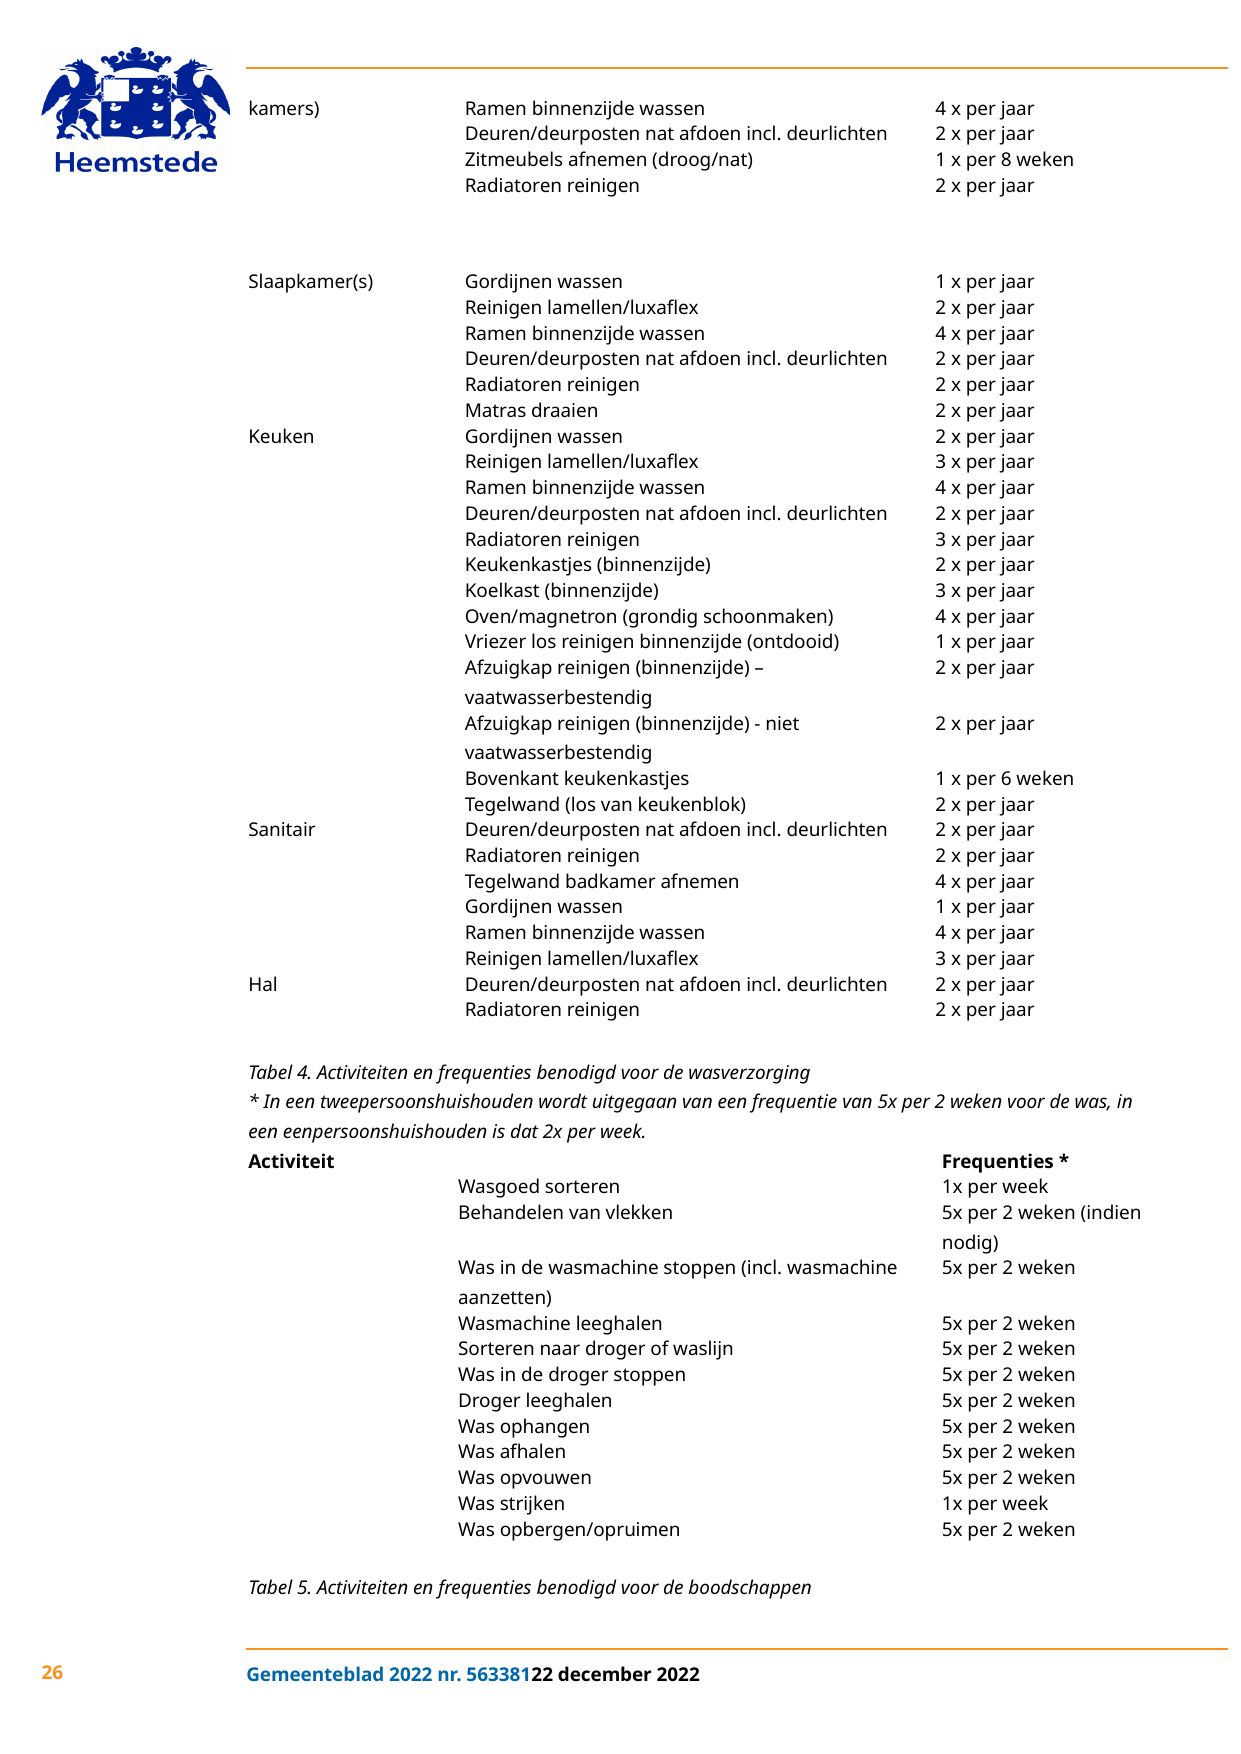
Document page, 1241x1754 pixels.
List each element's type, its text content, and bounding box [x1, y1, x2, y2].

table_cell 2 x per jaar [935, 842, 1152, 868]
table_cell 4 x per jaar [935, 320, 1152, 346]
table_cell Behandelen van vlekken [458, 1199, 942, 1254]
table_cell Tegelwand badkamer afnemen [465, 868, 935, 894]
table_cell Hal [248, 971, 464, 1026]
table_cell 1 x per 8 weken [935, 146, 1152, 172]
table_cell 4 x per jaar [935, 919, 1152, 945]
table_cell Was in de droger stoppen [458, 1361, 942, 1387]
table_cell [248, 1516, 458, 1541]
table_cell Was opvouwen [458, 1464, 942, 1490]
table_cell 2 x per jaar [935, 172, 1152, 268]
table_cell 2 x per jaar [935, 346, 1152, 371]
table_header [458, 1148, 942, 1173]
table_cell Was strijken [458, 1490, 942, 1516]
table_cell 5x per 2 weken [942, 1310, 1152, 1336]
table_cell Gordijnen wassen [465, 894, 935, 919]
table_cell Zitmeubels afnemen (droog/nat) [465, 146, 935, 172]
table_cell Ramen binnenzijde wassen [465, 95, 935, 121]
table_cell Tegelwand (los van keukenblok) [465, 791, 935, 816]
table_cell [248, 1336, 458, 1361]
table_cell 2 x per jaar [935, 710, 1152, 765]
table_cell 2 x per jaar [935, 121, 1152, 146]
table_cell 2 x per jaar [935, 397, 1152, 423]
table_cell Radiatoren reinigen [465, 526, 935, 551]
table_cell [248, 1255, 458, 1310]
table_cell Gordijnen wassen [465, 269, 935, 294]
table_cell 5x per 2 weken [942, 1439, 1152, 1464]
table_cell [248, 1464, 458, 1490]
table_cell 5x per 2 weken [942, 1361, 1152, 1387]
table_cell Radiatoren reinigen [465, 842, 935, 868]
table_cell Slaapkamer(s) [248, 269, 464, 423]
table_cell Sanitair [248, 816, 464, 971]
table_cell Afzuigkap reinigen (binnenzijde) - niet vaatwasserbestendig [465, 710, 935, 765]
table_cell [248, 1439, 458, 1464]
table_cell 2 x per jaar [935, 551, 1152, 577]
table_cell Keukenkastjes (binnenzijde) [465, 551, 935, 577]
table_cell 5x per 2 weken [942, 1516, 1152, 1541]
table_cell 3 x per jaar [935, 526, 1152, 551]
table_cell Wasmachine leeghalen [458, 1310, 942, 1336]
table_cell 1 x per jaar [935, 629, 1152, 654]
table_cell 2 x per jaar [935, 971, 1152, 997]
table_cell Vriezer los reinigen binnenzijde (ontdooid) [465, 629, 935, 654]
table_cell Was ophangen [458, 1413, 942, 1438]
table_cell [248, 1490, 458, 1516]
table_header Frequenties * [942, 1148, 1152, 1173]
picture [41, 47, 231, 172]
table_cell 2 x per jaar [935, 500, 1152, 526]
table_cell [248, 1174, 458, 1199]
table_cell 5x per 2 weken (indien nodig) [942, 1199, 1152, 1254]
table_cell Reinigen lamellen/luxaflex [465, 294, 935, 320]
table_cell Was in de wasmachine stoppen (incl. wasmachine aanzetten) [458, 1255, 942, 1310]
table_cell 2 x per jaar [935, 791, 1152, 816]
table_cell [248, 1361, 458, 1387]
table_cell Sorteren naar droger of waslijn [458, 1336, 942, 1361]
table_cell 2 x per jaar [935, 371, 1152, 397]
table_cell Droger leeghalen [458, 1387, 942, 1413]
table_cell 5x per 2 weken [942, 1336, 1152, 1361]
table_cell 4 x per jaar [935, 95, 1152, 121]
table_cell 4 x per jaar [935, 868, 1152, 894]
table_cell Oven/magnetron (grondig schoonmaken) [465, 603, 935, 629]
table_cell 2 x per jaar [935, 423, 1152, 448]
table_cell Radiatoren reinigen [465, 172, 935, 268]
table_cell Radiatoren reinigen [465, 997, 935, 1026]
table_cell 4 x per jaar [935, 474, 1152, 500]
table_cell 5x per 2 weken [942, 1255, 1152, 1310]
table_cell 5x per 2 weken [942, 1387, 1152, 1413]
table_cell Was opbergen/opruimen [458, 1516, 942, 1541]
text * In een tweepersoonshuishouden wordt uitgegaan van een frequentie van 5x per 2 weken voor de was, in een eenpersoonshuishouden is dat 2x per week. [248, 1088, 1152, 1144]
table_cell Ramen binnenzijde wassen [465, 474, 935, 500]
table_cell Koelkast (binnenzijde) [465, 577, 935, 603]
table_cell [248, 1413, 458, 1438]
table_cell [248, 1199, 458, 1254]
table_cell Deuren/deurposten nat afdoen incl. deurlichten [465, 500, 935, 526]
table_cell 1x per week [942, 1490, 1152, 1516]
table_cell Reinigen lamellen/luxaflex [465, 449, 935, 474]
table_cell Deuren/deurposten nat afdoen incl. deurlichten [465, 971, 935, 997]
table_cell 2 x per jaar [935, 654, 1152, 710]
table_cell 1x per week [942, 1174, 1152, 1199]
table_cell Ramen binnenzijde wassen [465, 320, 935, 346]
table_cell Deuren/deurposten nat afdoen incl. deurlichten [465, 121, 935, 146]
table_cell Ramen binnenzijde wassen [465, 919, 935, 945]
table_cell 5x per 2 weken [942, 1464, 1152, 1490]
table_cell Keuken [248, 423, 464, 816]
table_cell Radiatoren reinigen [465, 371, 935, 397]
table_cell 3 x per jaar [935, 577, 1152, 603]
table_cell [248, 1387, 458, 1413]
table_cell Deuren/deurposten nat afdoen incl. deurlichten [465, 346, 935, 371]
table_cell Wasgoed sorteren [458, 1174, 942, 1199]
table_cell 1 x per jaar [935, 269, 1152, 294]
table_cell [248, 1310, 458, 1336]
table_cell kamers) [248, 95, 464, 268]
table_cell 2 x per jaar [935, 294, 1152, 320]
table_cell 5x per 2 weken [942, 1413, 1152, 1438]
table_cell Afzuigkap reinigen (binnenzijde) – vaatwasserbestendig [465, 654, 935, 710]
table_cell 1 x per 6 weken [935, 765, 1152, 791]
table_cell Matras draaien [465, 397, 935, 423]
table_cell Reinigen lamellen/luxaflex [465, 945, 935, 971]
table_cell Bovenkant keukenkastjes [465, 765, 935, 791]
table_cell 3 x per jaar [935, 449, 1152, 474]
table_cell Deuren/deurposten nat afdoen incl. deurlichten [465, 816, 935, 842]
table_cell 4 x per jaar [935, 603, 1152, 629]
table_cell 3 x per jaar [935, 945, 1152, 971]
table_header Activiteit [248, 1148, 458, 1173]
table_cell 1 x per jaar [935, 894, 1152, 919]
table_cell 2 x per jaar [935, 816, 1152, 842]
text Tabel 5. Activiteiten en frequenties benodigd voor de boodschappen [248, 1574, 1152, 1600]
table_cell Was afhalen [458, 1439, 942, 1464]
table_cell Gordijnen wassen [465, 423, 935, 448]
table_cell 2 x per jaar [935, 997, 1152, 1026]
text Tabel 4. Activiteiten en frequenties benodigd voor de wasverzorging [248, 1059, 1152, 1085]
